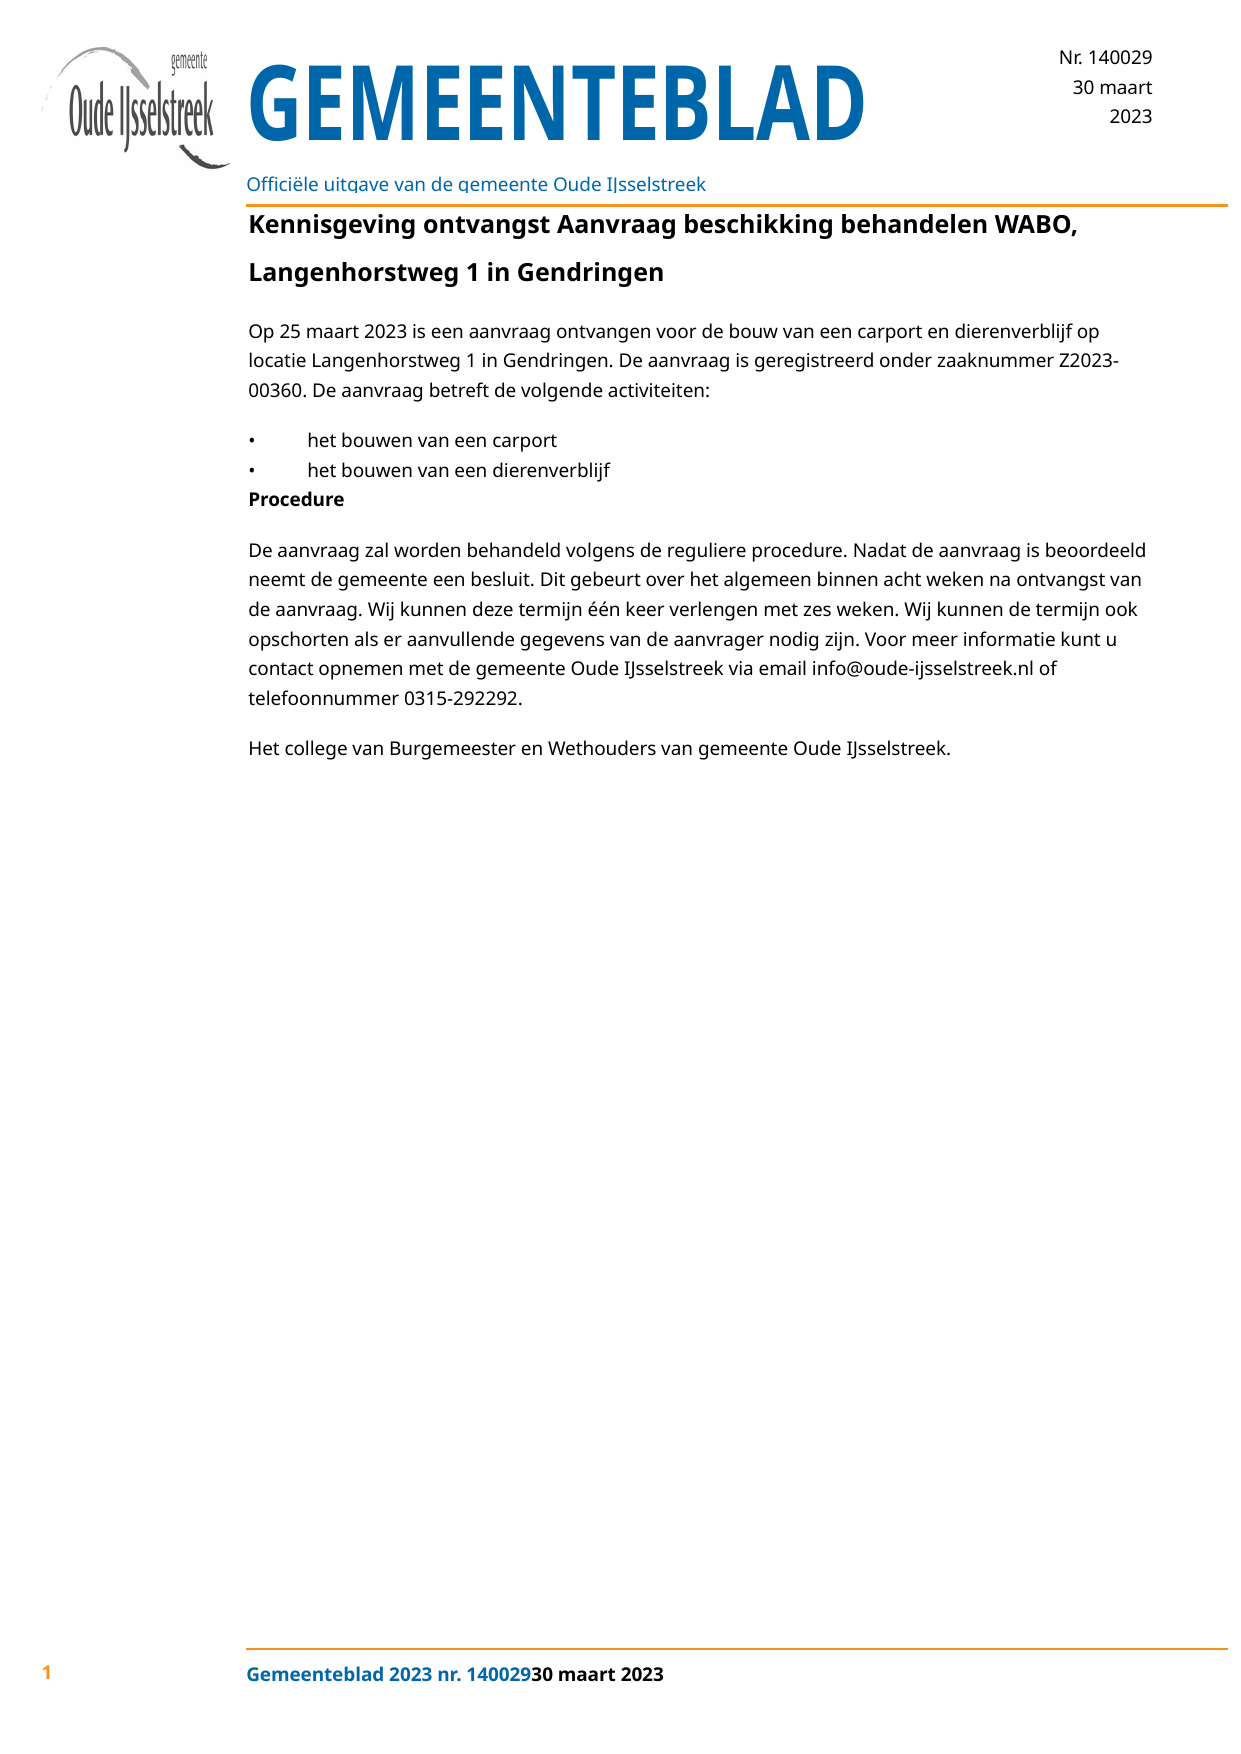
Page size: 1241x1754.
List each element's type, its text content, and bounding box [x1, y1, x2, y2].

text Het college van Burgemeester en Wethouders van gemeente Oude IJsselstreek. [248, 735, 1152, 761]
picture [41, 47, 231, 172]
text Op 25 maart 2023 is een aanvraag ontvangen voor de bouw van een carport en dierenverblijf op locatie Langenhorstweg 1 in Gendringen. De aanvraag is geregistreerd onder zaaknummer Z2023-00360. De aanvraag betreft de volgende activiteiten: [248, 318, 1152, 403]
text De aanvraag zal worden behandeld volgens de reguliere procedure. Nadat de aanvraag is beoordeeld neemt de gemeente een besluit. Dit gebeurt over het algemeen binnen acht weken na ontvangst van de aanvraag. Wij kunnen deze termijn één keer verlengen met zes weken. Wij kunnen de termijn ook opschorten als er aanvullende gegevens van de aanvrager nodig zijn. Voor meer informatie kunt u contact opnemen met de gemeente Oude IJsselstreek via email info@oude-ijsselstreek.nl of telefoonnummer 0315-292292. [248, 537, 1152, 711]
text Procedure [248, 487, 1152, 512]
text Kennisgeving ontvangst Aanvraag beschikking behandelen WABO, Langenhorstweg 1 in Gendringen [248, 207, 1152, 288]
list het bouwen van een carport [248, 427, 1152, 453]
list het bouwen van een dierenverblijf [248, 457, 1152, 483]
